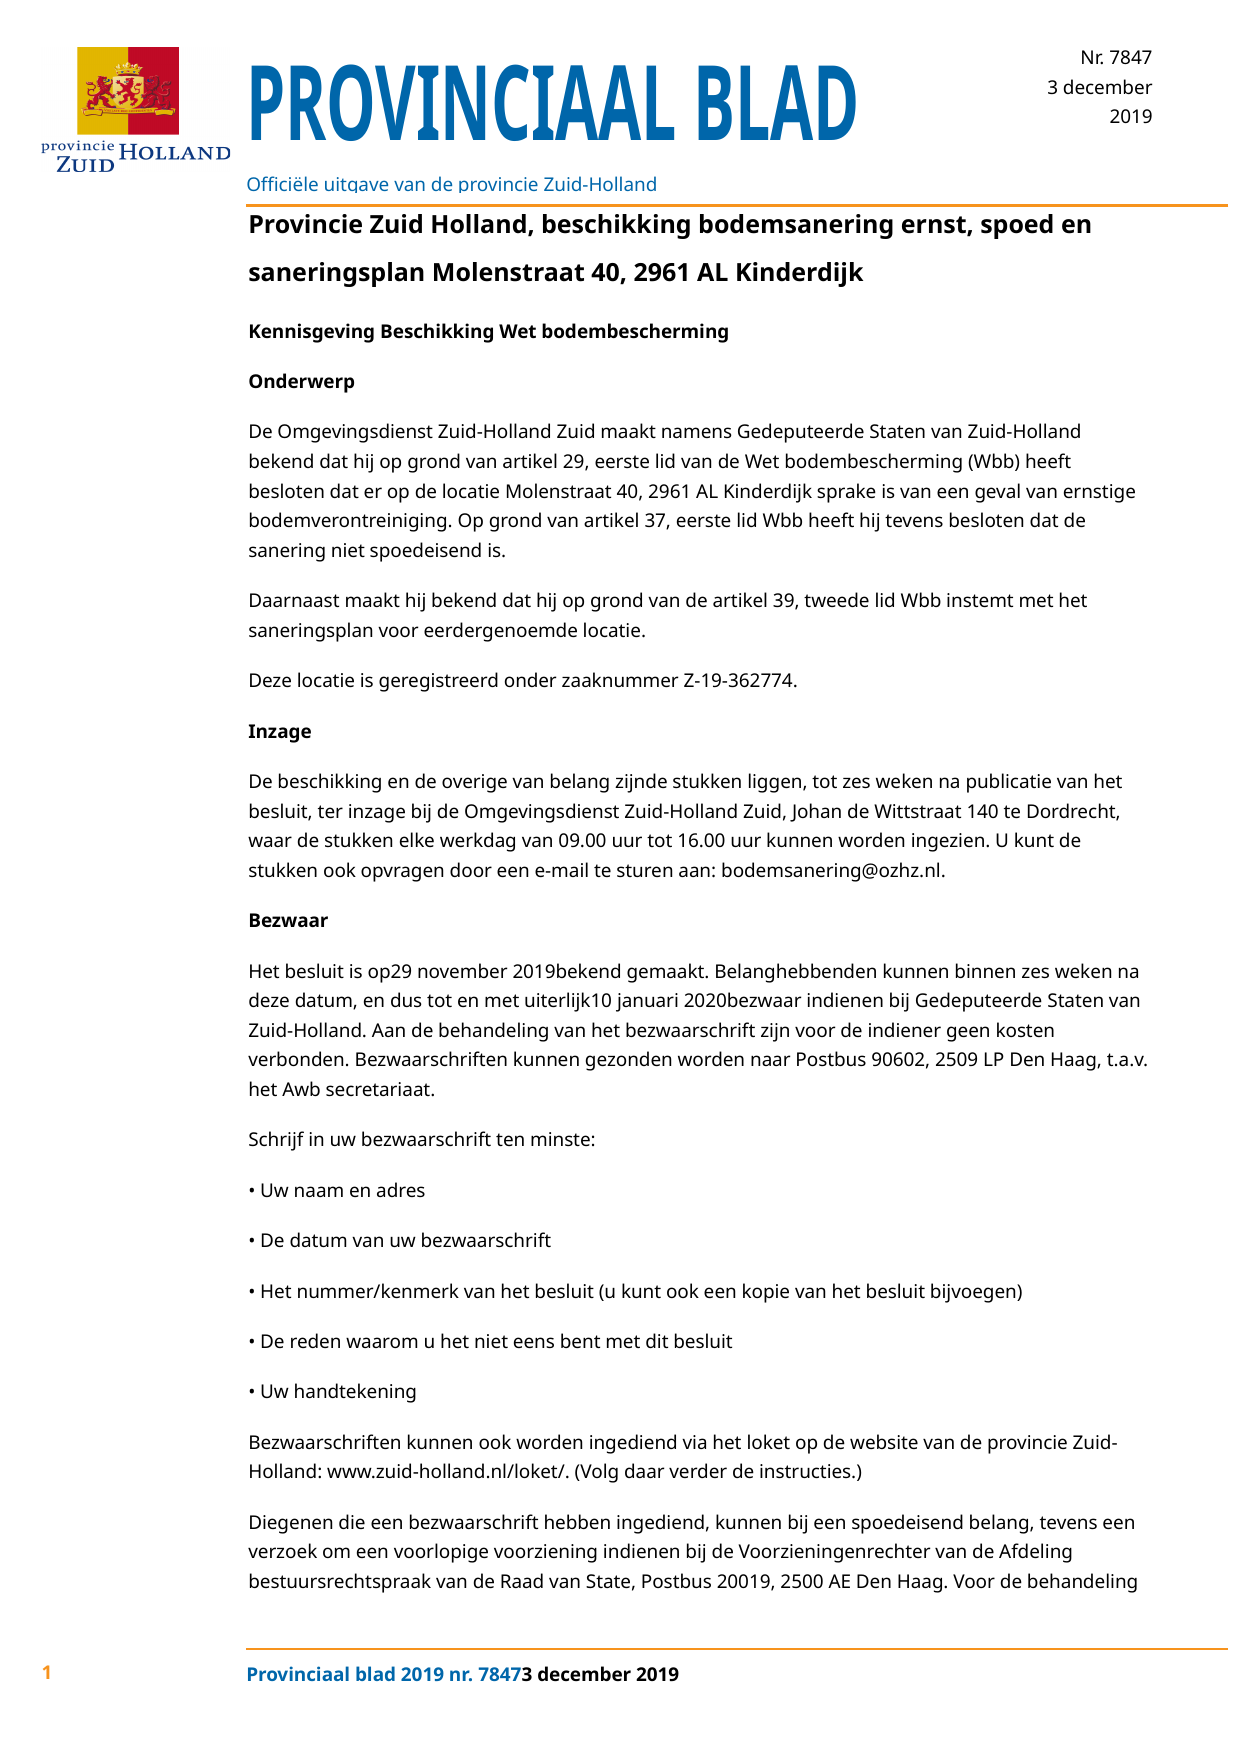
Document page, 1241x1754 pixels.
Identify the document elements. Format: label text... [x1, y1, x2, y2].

text Provincie Zuid Holland, beschikking bodemsanering ernst, spoed en saneringsplan Molenstraat 40, 2961 AL Kinderdijk [248, 207, 1152, 288]
text • Uw handtekening [248, 1379, 1152, 1404]
text Het besluit is op29 november 2019bekend gemaakt. Belanghebbenden kunnen binnen zes weken na deze datum, en dus tot en met uiterlijk10 januari 2020bezwaar indienen bij Gedeputeerde Staten van Zuid-Holland. Aan de behandeling van het bezwaarschrift zijn voor de indiener geen kosten verbonden. Bezwaarschriften kunnen gezonden worden naar Postbus 90602, 2509 LP Den Haag, t.a.v. het Awb secretariaat. [248, 958, 1152, 1102]
picture [41, 47, 231, 172]
text Bezwaar [248, 907, 1152, 933]
text Inzage [248, 718, 1152, 744]
text • Het nummer/kenmerk van het besluit (u kunt ook een kopie van het besluit bijvoegen) [248, 1278, 1152, 1304]
text • De reden waarom u het niet eens bent met dit besluit [248, 1328, 1152, 1354]
text De beschikking en de overige van belang zijnde stukken liggen, tot zes weken na publicatie van het besluit, ter inzage bij de Omgevingsdienst Zuid-Holland Zuid, Johan de Wittstraat 140 te Dordrecht, waar de stukken elke werkdag van 09.00 uur tot 16.00 uur kunnen worden ingezien. U kunt de stukken ook opvragen door een e-mail te sturen aan: bodemsanering@ozhz.nl. [248, 768, 1152, 883]
text Bezwaarschriften kunnen ook worden ingediend via het loket op de website van de provincie Zuid-Holland: www.zuid-holland.nl/loket/. (Volg daar verder de instructies.) [248, 1429, 1152, 1484]
text Daarnaast maakt hij bekend dat hij op grond van de artikel 39, tweede lid Wbb instemt met het saneringsplan voor eerdergenoemde locatie. [248, 587, 1152, 643]
text Schrijf in uw bezwaarschrift ten minste: [248, 1127, 1152, 1152]
text • De datum van uw bezwaarschrift [248, 1227, 1152, 1253]
text Kennisgeving Beschikking Wet bodembescherming [248, 318, 1152, 344]
text Onderwerp [248, 368, 1152, 394]
text De Omgevingsdienst Zuid-Holland Zuid maakt namens Gedeputeerde Staten van Zuid-Holland bekend dat hij op grond van artikel 29, eerste lid van de Wet bodembescherming (Wbb) heeft besloten dat er op de locatie Molenstraat 40, 2961 AL Kinderdijk sprake is van een geval van ernstige bodemverontreiniging. Op grond van artikel 37, eerste lid Wbb heeft hij tevens besloten dat de sanering niet spoedeisend is. [248, 419, 1152, 563]
text Deze locatie is geregistreerd onder zaaknummer Z-19-362774. [248, 667, 1152, 693]
text • Uw naam en adres [248, 1177, 1152, 1203]
text Diegenen die een bezwaarschrift hebben ingediend, kunnen bij een spoedeisend belang, tevens een verzoek om een voorlopige voorziening indienen bij de Voorzieningenrechter van de Afdeling bestuursrechtspraak van de Raad van State, Postbus 20019, 2500 AE Den Haag. Voor de behandeling [248, 1509, 1152, 1594]
